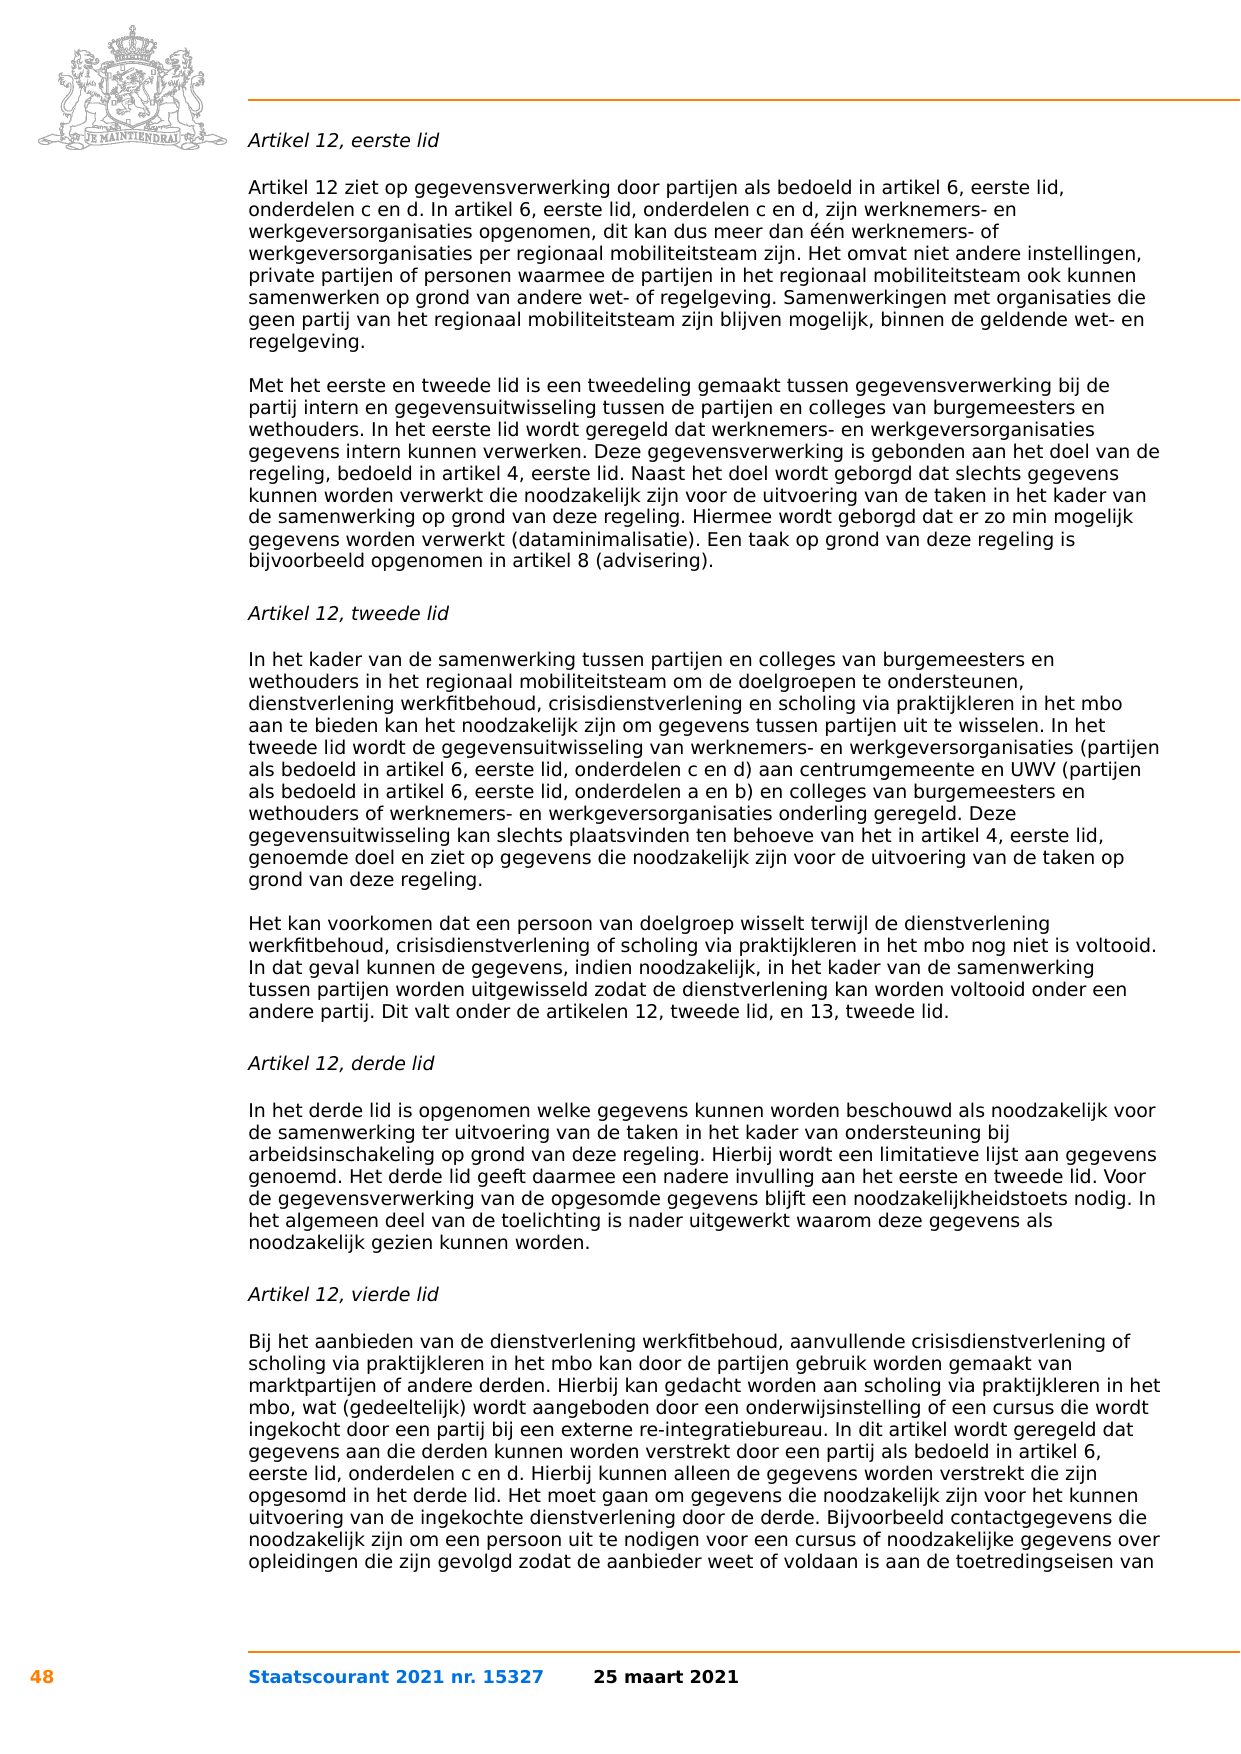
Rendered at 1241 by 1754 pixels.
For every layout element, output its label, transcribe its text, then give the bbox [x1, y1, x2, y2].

subtitle Artikel 12, vierde lid [248, 1284, 1163, 1306]
subtitle Artikel 12, tweede lid [248, 602, 1163, 624]
text In het kader van de samenwerking tussen partijen en colleges van burgemeesters en wethouders in het regionaal mobiliteitsteam om de doelgroepen te ondersteunen, dienstverlening werkfitbehoud, crisisdienstverlening en scholing via praktijkleren in het mbo aan te bieden kan het noodzakelijk zijn om gegevens tussen partijen uit te wisselen. In het tweede lid wordt de gegevensuitwisseling van werknemers- en werkgeversorganisaties (partijen als bedoeld in artikel 6, eerste lid, onderdelen c en d) aan centrumgemeente en UWV (partijen als bedoeld in artikel 6, eerste lid, onderdelen a en b) en colleges van burgemeesters en wethouders of werknemers- en werkgeversorganisaties onderling geregeld. Deze gegevensuitwisseling kan slechts plaatsvinden ten behoeve van het in artikel 4, eerste lid, genoemde doel en ziet op gegevens die noodzakelijk zijn voor de uitvoering van de taken op grond van deze regeling. [248, 649, 1163, 891]
text In het derde lid is opgenomen welke gegevens kunnen worden beschouwd als noodzakelijk voor de samenwerking ter uitvoering van de taken in het kader van ondersteuning bij arbeidsinschakeling op grond van deze regeling. Hierbij wordt een limitatieve lijst aan gegevens genoemd. Het derde lid geeft daarmee een nadere invulling aan het eerste en tweede lid. Voor de gegevensverwerking van de opgesomde gegevens blijft een noodzakelijkheidstoets nodig. In het algemeen deel van de toelichting is nader uitgewerkt waarom deze gegevens als noodzakelijk gezien kunnen worden. [248, 1100, 1163, 1254]
text Artikel 12 ziet op gegevensverwerking door partijen als bedoeld in artikel 6, eerste lid, onderdelen c en d. In artikel 6, eerste lid, onderdelen c en d, zijn werknemers- en werkgeversorganisaties opgenomen, dit kan dus meer dan één werknemers- of werkgeversorganisaties per regionaal mobiliteitsteam zijn. Het omvat niet andere instellingen, private partijen of personen waarmee de partijen in het regionaal mobiliteitsteam ook kunnen samenwerken op grond van andere wet- of regelgeving. Samenwerkingen met organisaties die geen partij van het regionaal mobiliteitsteam zijn blijven mogelijk, binnen de geldende wet- en regelgeving. [248, 177, 1163, 353]
text Met het eerste en tweede lid is een tweedeling gemaakt tussen gegevensverwerking bij de partij intern en gegevensuitwisseling tussen de partijen en colleges van burgemeesters en wethouders. In het eerste lid wordt geregeld dat werknemers- en werkgeversorganisaties gegevens intern kunnen verwerken. Deze gegevensverwerking is gebonden aan het doel van de regeling, bedoeld in artikel 4, eerste lid. Naast het doel wordt geborgd dat slechts gegevens kunnen worden verwerkt die noodzakelijk zijn voor de uitvoering van de taken in het kader van de samenwerking op grond van deze regeling. Hiermee wordt geborgd dat er zo min mogelijk gegevens worden verwerkt (dataminimalisatie). Een taak op grond van deze regeling is bijvoorbeeld opgenomen in artikel 8 (advisering). [248, 374, 1163, 572]
text Bij het aanbieden van de dienstverlening werkfitbehoud, aanvullende crisisdienstverlening of scholing via praktijkleren in het mbo kan door de partijen gebruik worden gemaakt van marktpartijen of andere derden. Hierbij kan gedacht worden aan scholing via praktijkleren in het mbo, wat (gedeeltelijk) wordt aangeboden door een onderwijsinstelling of een cursus die wordt ingekocht door een partij bij een externe re-integratiebureau. In dit artikel wordt geregeld dat gegevens aan die derden kunnen worden verstrekt door een partij als bedoeld in artikel 6, eerste lid, onderdelen c en d. Hierbij kunnen alleen de gegevens worden verstrekt die zijn opgesomd in het derde lid. Het moet gaan om gegevens die noodzakelijk zijn voor het kunnen uitvoering van de ingekochte dienstverlening door de derde. Bijvoorbeeld contactgegevens die noodzakelijk zijn om een persoon uit te nodigen voor een cursus of noodzakelijke gegevens over opleidingen die zijn gevolgd zodat de aanbieder weet of voldaan is aan de toetredingseisen van [248, 1331, 1163, 1572]
subtitle Artikel 12, eerste lid [248, 130, 1163, 152]
picture [38, 25, 227, 150]
text Het kan voorkomen dat een persoon van doelgroep wisselt terwijl de dienstverlening werkfitbehoud, crisisdienstverlening of scholing via praktijkleren in het mbo nog niet is voltooid. In dat geval kunnen de gegevens, indien noodzakelijk, in het kader van de samenwerking tussen partijen worden uitgewisseld zodat de dienstverlening kan worden voltooid onder een andere partij. Dit valt onder de artikelen 12, tweede lid, en 13, tweede lid. [248, 913, 1163, 1023]
subtitle Artikel 12, derde lid [248, 1053, 1163, 1075]
